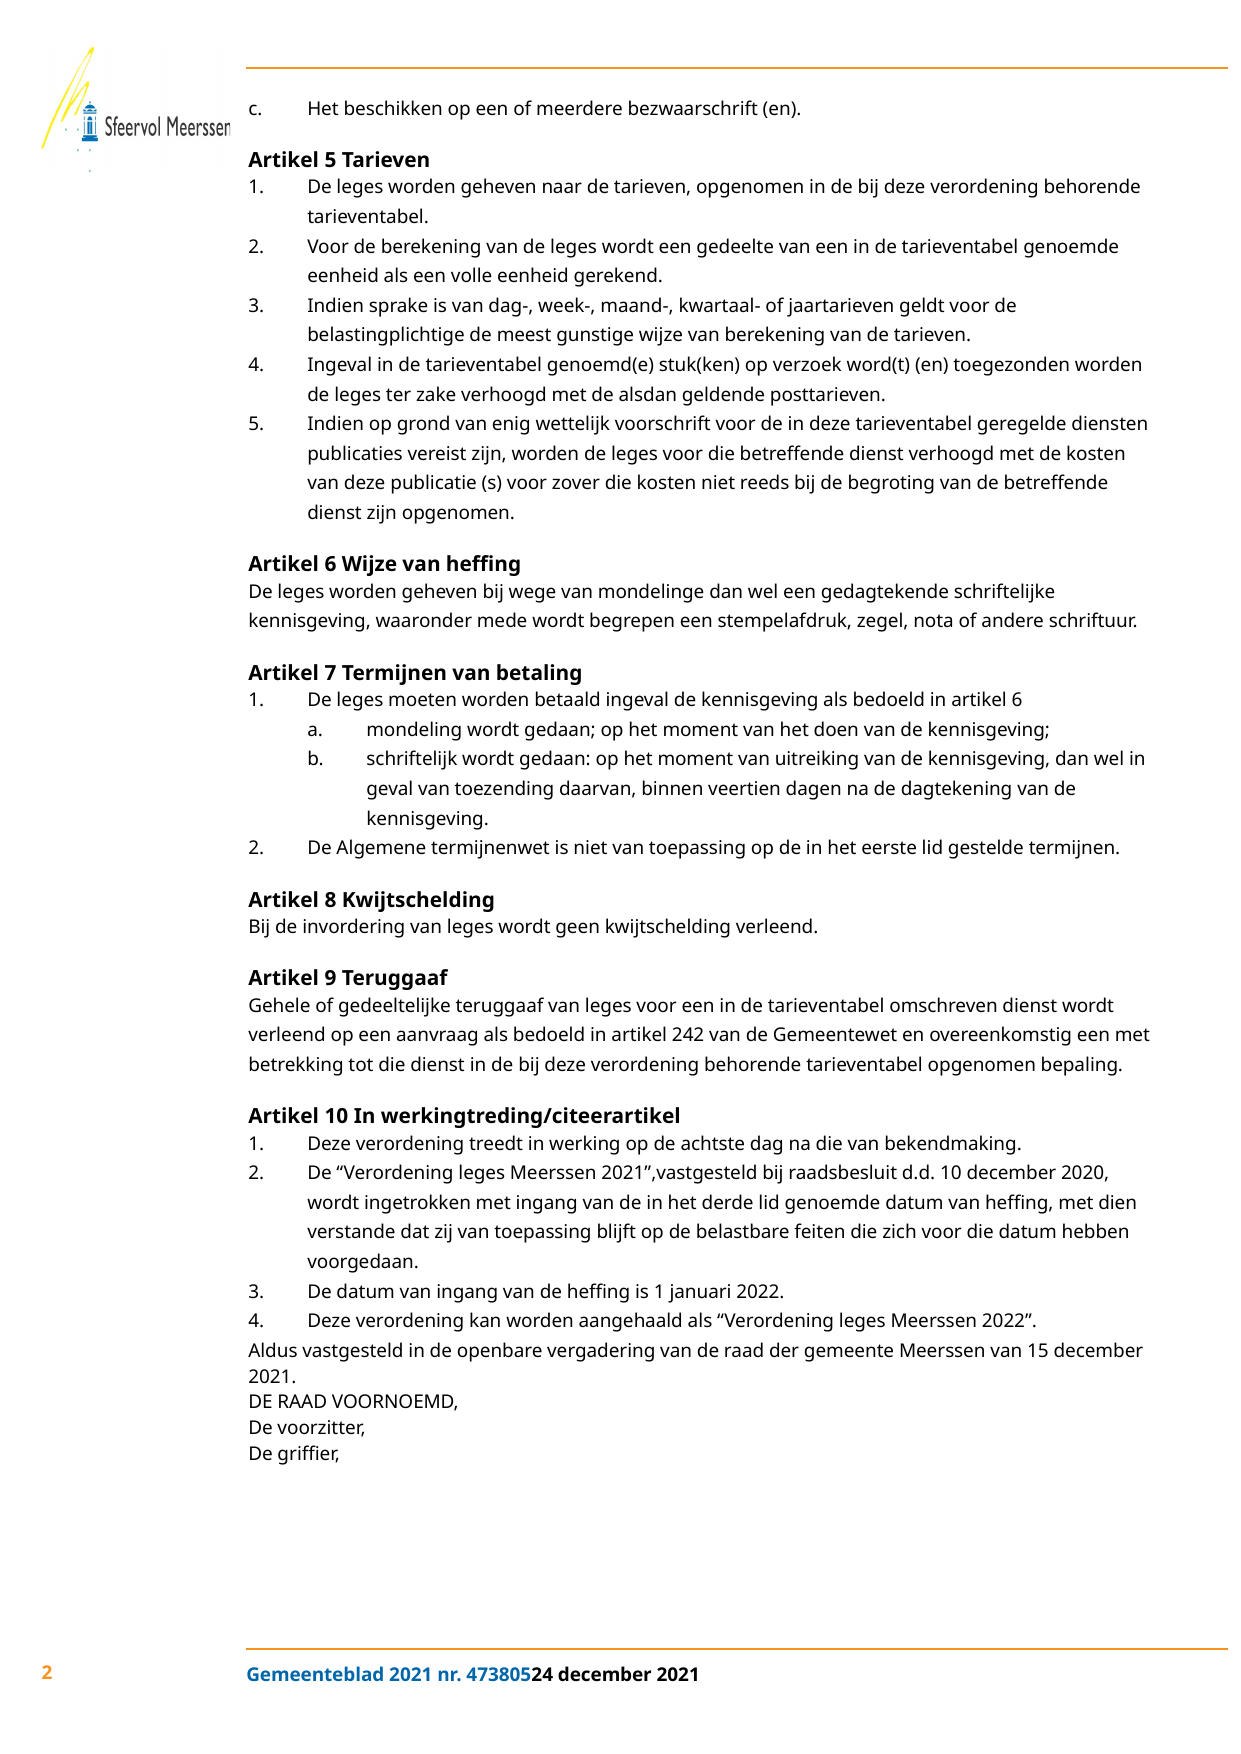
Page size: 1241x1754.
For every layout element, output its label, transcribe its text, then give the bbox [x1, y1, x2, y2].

text Gehele of gedeeltelijke teruggaaf van leges voor een in de tarieventabel omschreven dienst wordt verleend op een aanvraag als bedoeld in artikel 242 van de Gemeentewet en overeenkomstig een met betrekking tot die dienst in de bij deze verordening behorende tarieventabel opgenomen bepaling. [248, 992, 1152, 1077]
text DE RAAD VOORNOEMD, [248, 1388, 1152, 1414]
list Het beschikken op een of meerdere bezwaarschrift (en). [248, 95, 1152, 121]
list De “Verordening leges Meerssen 2021”,vastgesteld bij raadsbesluit d.d. 10 december 2020, wordt ingetrokken met ingang van de in het derde lid genoemde datum van heffing, met dien verstande dat zij van toepassing blijft op de belastbare feiten die zich voor die datum hebben voorgedaan. [248, 1159, 1152, 1274]
list Deze verordening treedt in werking op de achtste dag na die van bekendmaking. [248, 1130, 1152, 1156]
text Artikel 10 In werkingtreding/citeerartikel [248, 1102, 1152, 1130]
text De leges worden geheven bij wege van mondelinge dan wel een gedagtekende schriftelijke kennisgeving, waaronder mede wordt begrepen een stempelafdruk, zegel, nota of andere schriftuur. [248, 578, 1152, 633]
text De griffier, [248, 1440, 1152, 1466]
text Aldus vastgesteld in de openbare vergadering van de raad der gemeente Meerssen van 15 december 2021. [248, 1337, 1152, 1388]
list Ingeval in de tarieventabel genoemd(e) stuk(ken) op verzoek word(t) (en) toegezonden worden de leges ter zake verhoogd met de alsdan geldende posttarieven. [248, 351, 1152, 406]
list De leges moeten worden betaald ingeval de kennisgeving als bedoeld in artikel 6 [248, 686, 1152, 712]
text Artikel 9 Teruggaaf [248, 963, 1152, 992]
picture [41, 47, 231, 172]
text Artikel 6 Wijze van heffing [248, 549, 1152, 578]
list Voor de berekening van de leges wordt een gedeelte van een in de tarieventabel genoemde eenheid als een volle eenheid gerekend. [248, 233, 1152, 288]
list schriftelijk wordt gedaan: op het moment van uitreiking van de kennisgeving, dan wel in geval van toezending daarvan, binnen veertien dagen na de dagtekening van de kennisgeving. [307, 746, 1152, 830]
text Artikel 5 Tarieven [248, 145, 1152, 174]
list De leges worden geheven naar de tarieven, opgenomen in de bij deze verordening behorende tarieventabel. [248, 174, 1152, 229]
list Deze verordening kan worden aangehaald als “Verordening leges Meerssen 2022”. [248, 1307, 1152, 1333]
list De datum van ingang van de heffing is 1 januari 2022. [248, 1278, 1152, 1304]
text Artikel 7 Termijnen van betaling [248, 658, 1152, 686]
text Bij de invordering van leges wordt geen kwijtschelding verleend. [248, 913, 1152, 939]
text Artikel 8 Kwijtschelding [248, 885, 1152, 913]
list Indien sprake is van dag-, week-, maand-, kwartaal- of jaartarieven geldt voor de belastingplichtige de meest gunstige wijze van berekening van de tarieven. [248, 292, 1152, 347]
list De Algemene termijnenwet is niet van toepassing op de in het eerste lid gestelde termijnen. [248, 834, 1152, 860]
list Indien op grond van enig wettelijk voorschrift voor de in deze tarieventabel geregelde diensten publicaties vereist zijn, worden de leges voor die betreffende dienst verhoogd met de kosten van deze publicatie (s) voor zover die kosten niet reeds bij de begroting van de betreffende dienst zijn opgenomen. [248, 410, 1152, 525]
list mondeling wordt gedaan; op het moment van het doen van de kennisgeving; [307, 716, 1152, 742]
text De voorzitter, [248, 1414, 1152, 1440]
